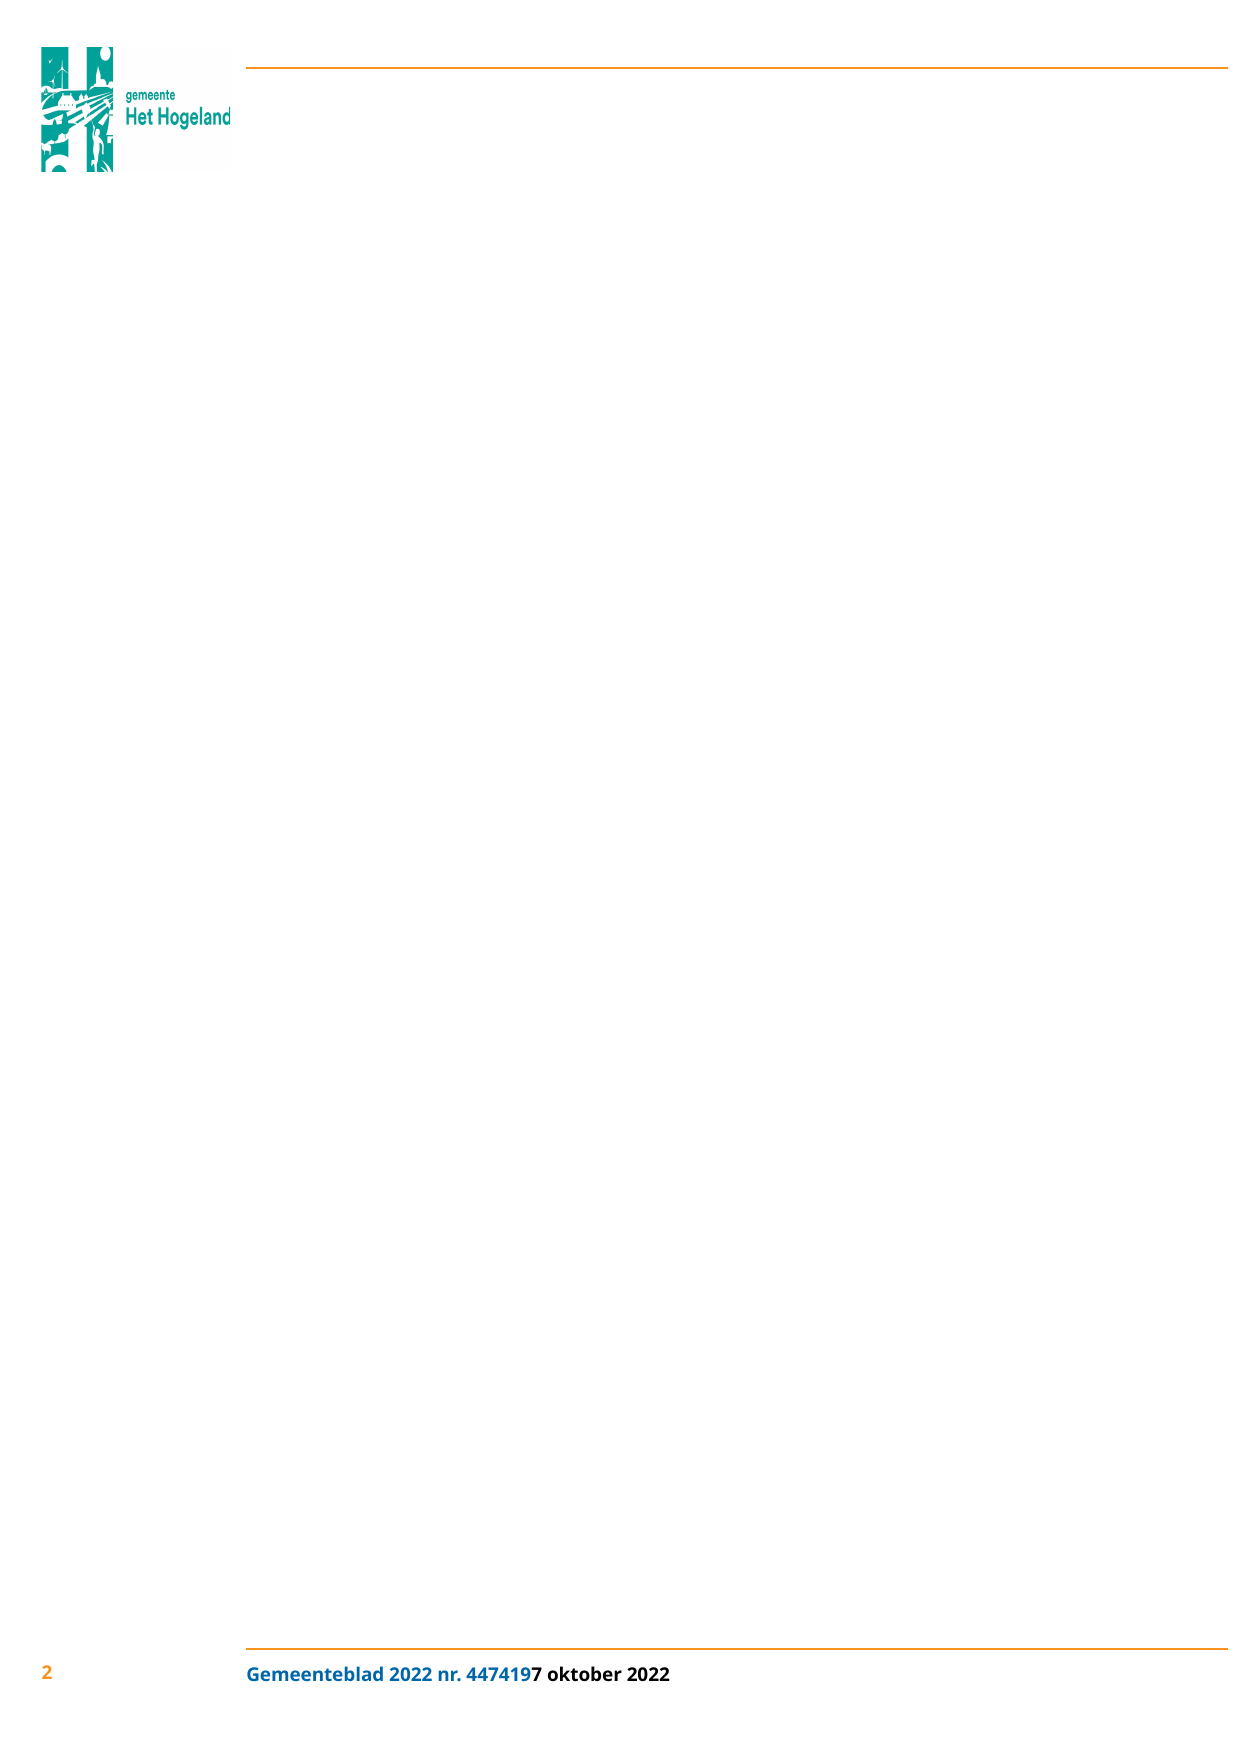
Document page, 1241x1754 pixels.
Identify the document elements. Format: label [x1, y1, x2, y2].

picture [41, 47, 231, 172]
